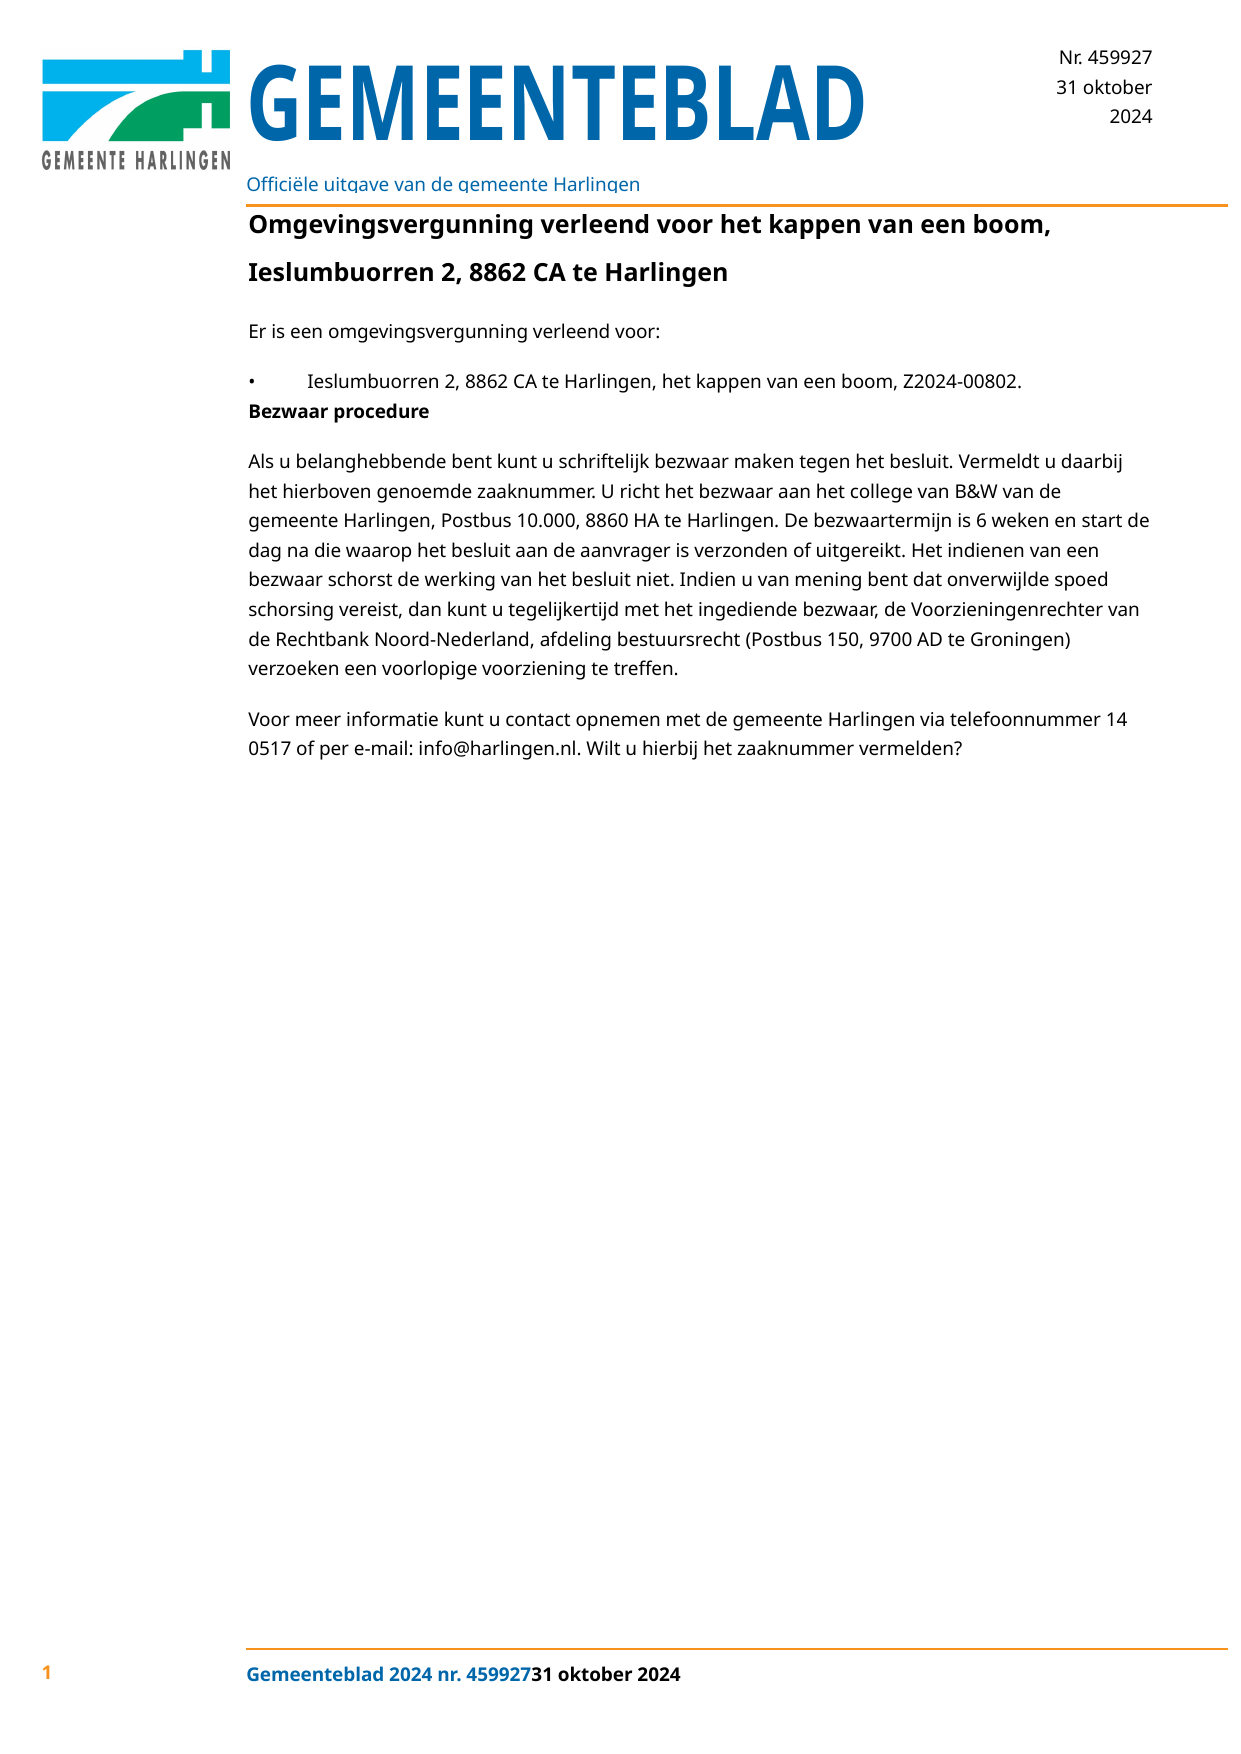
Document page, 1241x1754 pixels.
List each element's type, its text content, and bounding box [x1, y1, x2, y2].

text Omgevingsvergunning verleend voor het kappen van een boom, Ieslumbuorren 2, 8862 CA te Harlingen [248, 207, 1152, 288]
text Bezwaar procedure [248, 398, 1152, 424]
text Voor meer informatie kunt u contact opnemen met de gemeente Harlingen via telefoonnummer 14 0517 of per e-mail: info@harlingen.nl. Wilt u hierbij het zaaknummer vermelden? [248, 706, 1152, 761]
text Er is een omgevingsvergunning verleend voor: [248, 318, 1152, 344]
picture [41, 47, 231, 172]
list Ieslumbuorren 2, 8862 CA te Harlingen, het kappen van een boom, Z2024-00802. [248, 368, 1152, 394]
text Als u belanghebbende bent kunt u schriftelijk bezwaar maken tegen het besluit. Vermeldt u daarbij het hierboven genoemde zaaknummer. U richt het bezwaar aan het college van B&W van de gemeente Harlingen, Postbus 10.000, 8860 HA te Harlingen. De bezwaartermijn is 6 weken en start de dag na die waarop het besluit aan de aanvrager is verzonden of uitgereikt. Het indienen van een bezwaar schorst de werking van het besluit niet. Indien u van mening bent dat onverwijlde spoed schorsing vereist, dan kunt u tegelijkertijd met het ingediende bezwaar, de Voorzieningenrechter van de Rechtbank Noord-Nederland, afdeling bestuursrecht (Postbus 150, 9700 AD te Groningen) verzoeken een voorlopige voorziening te treffen. [248, 448, 1152, 681]
